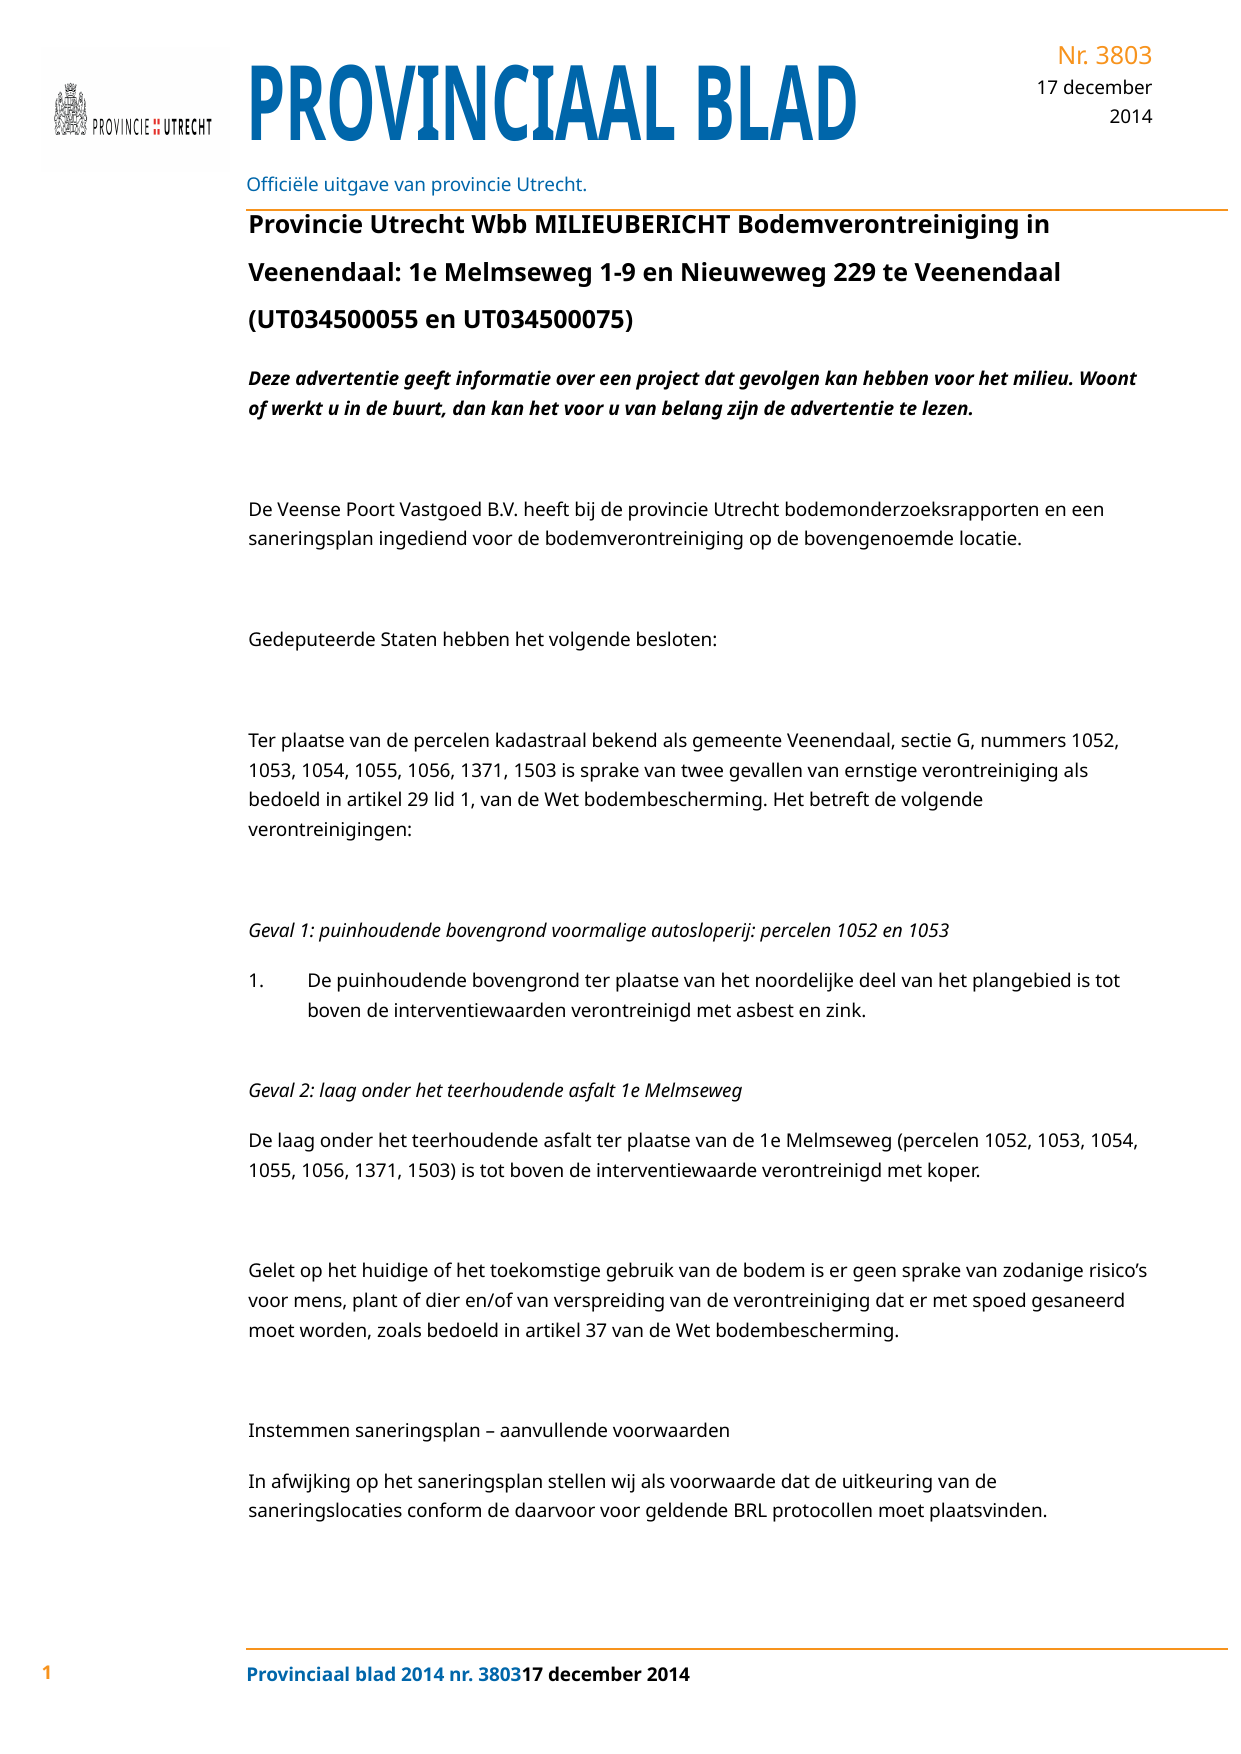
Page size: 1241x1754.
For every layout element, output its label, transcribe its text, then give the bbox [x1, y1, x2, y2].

picture [41, 47, 231, 172]
list De puinhoudende bovengrond ter plaatse van het noordelijke deel van het plangebied is tot boven de interventiewaarden verontreinigd met asbest en zink. [248, 967, 1152, 1022]
text Ter plaatse van de percelen kadastraal bekend als gemeente Veenendaal, sectie G, nummers 1052, 1053, 1054, 1055, 1056, 1371, 1503 is sprake van twee gevallen van ernstige verontreiniging als bedoeld in artikel 29 lid 1, van de Wet bodembescherming. Het betreft de volgende verontreinigingen: [248, 727, 1152, 842]
text Gedeputeerde Staten hebben het volgende besloten: [248, 626, 1152, 652]
text Provincie Utrecht Wbb MILIEUBERICHT Bodemverontreiniging in Veenendaal: 1e Melmseweg 1-9 en Nieuweweg 229 te Veenendaal (UT034500055 en UT034500075) [248, 211, 1152, 336]
text Geval 1: puinhoudende bovengrond voormalige autosloperij: percelen 1052 en 1053 [248, 917, 1152, 942]
text Deze advertentie geeft informatie over een project dat gevolgen kan hebben voor het milieu. Woont of werkt u in de buurt, dan kan het voor u van belang zijn de advertentie te lezen. [248, 366, 1152, 421]
text Geval 2: laag onder het teerhoudende asfalt 1e Melmseweg [248, 1077, 1152, 1102]
text De laag onder het teerhoudende asfalt ter plaatse van de 1e Melmseweg (percelen 1052, 1053, 1054, 1055, 1056, 1371, 1503) is tot boven de interventiewaarde verontreinigd met koper. [248, 1127, 1152, 1182]
text In afwijking op het saneringsplan stellen wij als voorwaarde dat de uitkeuring van de saneringslocaties conform de daarvoor voor geldende BRL protocollen moet plaatsvinden. [248, 1468, 1152, 1523]
text De Veense Poort Vastgoed B.V. heeft bij de provincie Utrecht bodemonderzoeksrapporten en een saneringsplan ingediend voor de bodemverontreiniging op de bovengenoemde locatie. [248, 496, 1152, 551]
text Gelet op het huidige of het toekomstige gebruik van de bodem is er geen sprake van zodanige risico’s voor mens, plant of dier en/of van verspreiding van de verontreiniging dat er met spoed gesaneerd moet worden, zoals bedoeld in artikel 37 van de Wet bodembescherming. [248, 1258, 1152, 1342]
text Instemmen saneringsplan – aanvullende voorwaarden [248, 1418, 1152, 1443]
